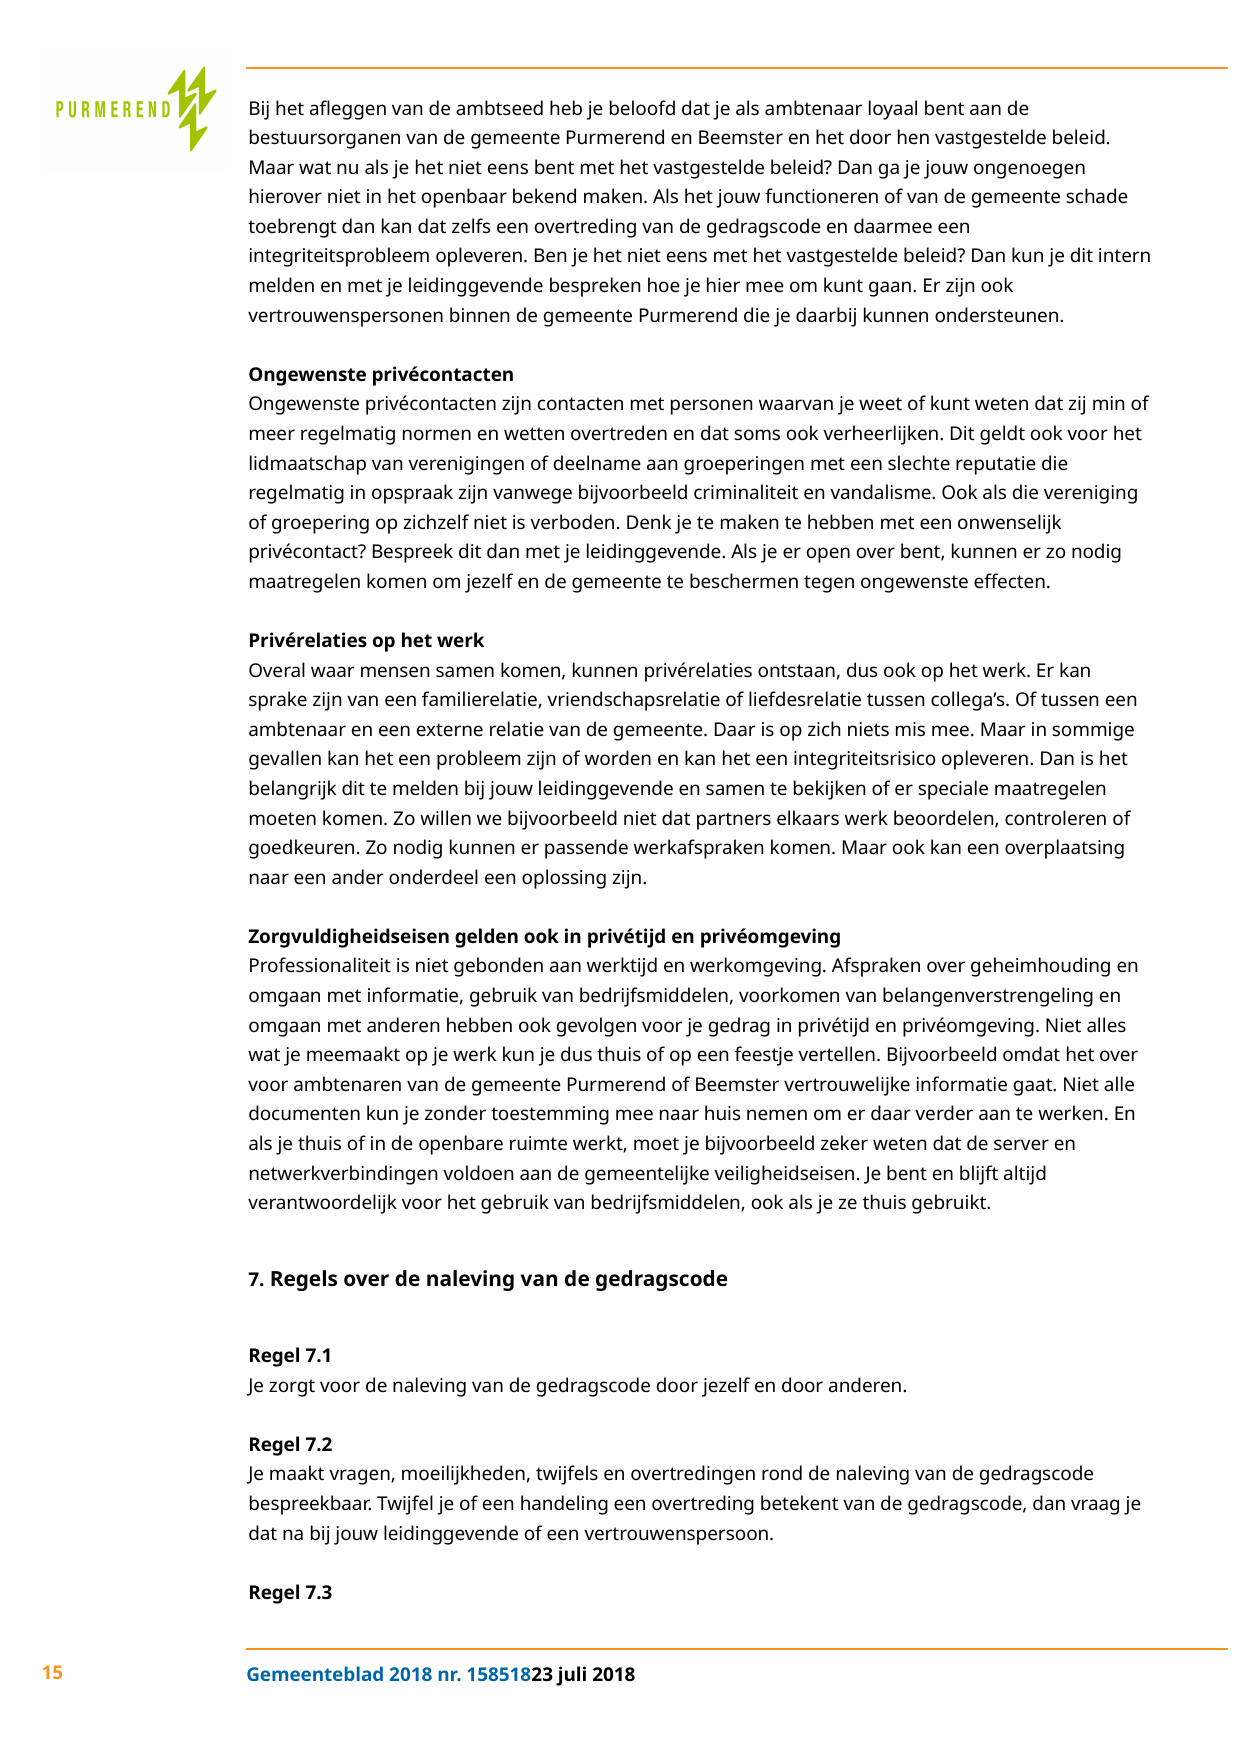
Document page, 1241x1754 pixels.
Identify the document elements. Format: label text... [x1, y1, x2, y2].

text Zorgvuldigheidseisen gelden ook in privétijd en privéomgeving [248, 923, 1152, 949]
text Overal waar mensen samen komen, kunnen privérelaties ontstaan, dus ook op het werk. Er kan sprake zijn van een familierelatie, vriendschapsrelatie of liefdesrelatie tussen collega’s. Of tussen een ambtenaar en een externe relatie van de gemeente. Daar is op zich niets mis mee. Maar in sommige gevallen kan het een probleem zijn of worden en kan het een integriteitsrisico opleveren. Dan is het belangrijk dit te melden bij jouw leidinggevende en samen te bekijken of er speciale maatregelen moeten komen. Zo willen we bijvoorbeeld niet dat partners elkaars werk beoordelen, controleren of goedkeuren. Zo nodig kunnen er passende werkafspraken komen. Maar ook kan een overplaatsing naar een ander onderdeel een oplossing zijn. [248, 657, 1152, 890]
picture [41, 47, 231, 172]
text 7. Regels over de naleving van de gedragscode [248, 1264, 1152, 1293]
text Je maakt vragen, moeilijkheden, twijfels en overtredingen rond de naleving van de gedragscode bespreekbaar. Twijfel je of een handeling een overtreding betekent van de gedragscode, dan vraag je dat na bij jouw leidinggevende of een vertrouwenspersoon. [248, 1461, 1152, 1546]
text Ongewenste privécontacten [248, 361, 1152, 387]
text Regel 7.2 [248, 1431, 1152, 1457]
text Je zorgt voor de naleving van de gedragscode door jezelf en door anderen. [248, 1372, 1152, 1398]
text Regel 7.3 [248, 1579, 1152, 1605]
text Bij het afleggen van de ambtseed heb je beloofd dat je als ambtenaar loyaal bent aan de bestuursorganen van de gemeente Purmerend en Beemster en het door hen vastgestelde beleid. Maar wat nu als je het niet eens bent met het vastgestelde beleid? Dan ga je jouw ongenoegen hierover niet in het openbaar bekend maken. Als het jouw functioneren of van de gemeente schade toebrengt dan kan dat zelfs een overtreding van de gedragscode en daarmee een integriteitsprobleem opleveren. Ben je het niet eens met het vastgestelde beleid? Dan kun je dit intern melden en met je leidinggevende bespreken hoe je hier mee om kunt gaan. Er zijn ook vertrouwenspersonen binnen de gemeente Purmerend die je daarbij kunnen ondersteunen. [248, 95, 1152, 328]
text Regel 7.1 [248, 1342, 1152, 1368]
text Ongewenste privécontacten zijn contacten met personen waarvan je weet of kunt weten dat zij min of meer regelmatig normen en wetten overtreden en dat soms ook verheerlijken. Dit geldt ook voor het lidmaatschap van verenigingen of deelname aan groeperingen met een slechte reputatie die regelmatig in opspraak zijn vanwege bijvoorbeeld criminaliteit en vandalisme. Ook als die vereniging of groepering op zichzelf niet is verboden. Denk je te maken te hebben met een onwenselijk privécontact? Bespreek dit dan met je leidinggevende. Als je er open over bent, kunnen er zo nodig maatregelen komen om jezelf en de gemeente te beschermen tegen ongewenste effecten. [248, 391, 1152, 594]
text Privérelaties op het werk [248, 627, 1152, 653]
text Professionaliteit is niet gebonden aan werktijd en werkomgeving. Afspraken over geheimhouding en omgaan met informatie, gebruik van bedrijfsmiddelen, voorkomen van belangenverstrengeling en omgaan met anderen hebben ook gevolgen voor je gedrag in privétijd en privéomgeving. Niet alles wat je meemaakt op je werk kun je dus thuis of op een feestje vertellen. Bijvoorbeeld omdat het over voor ambtenaren van de gemeente Purmerend of Beemster vertrouwelijke informatie gaat. Niet alle documenten kun je zonder toestemming mee naar huis nemen om er daar verder aan te werken. En als je thuis of in de openbare ruimte werkt, moet je bijvoorbeeld zeker weten dat de server en netwerkverbindingen voldoen aan de gemeentelijke veiligheidseisen. Je bent en blijft altijd verantwoordelijk voor het gebruik van bedrijfsmiddelen, ook als je ze thuis gebruikt. [248, 953, 1152, 1215]
